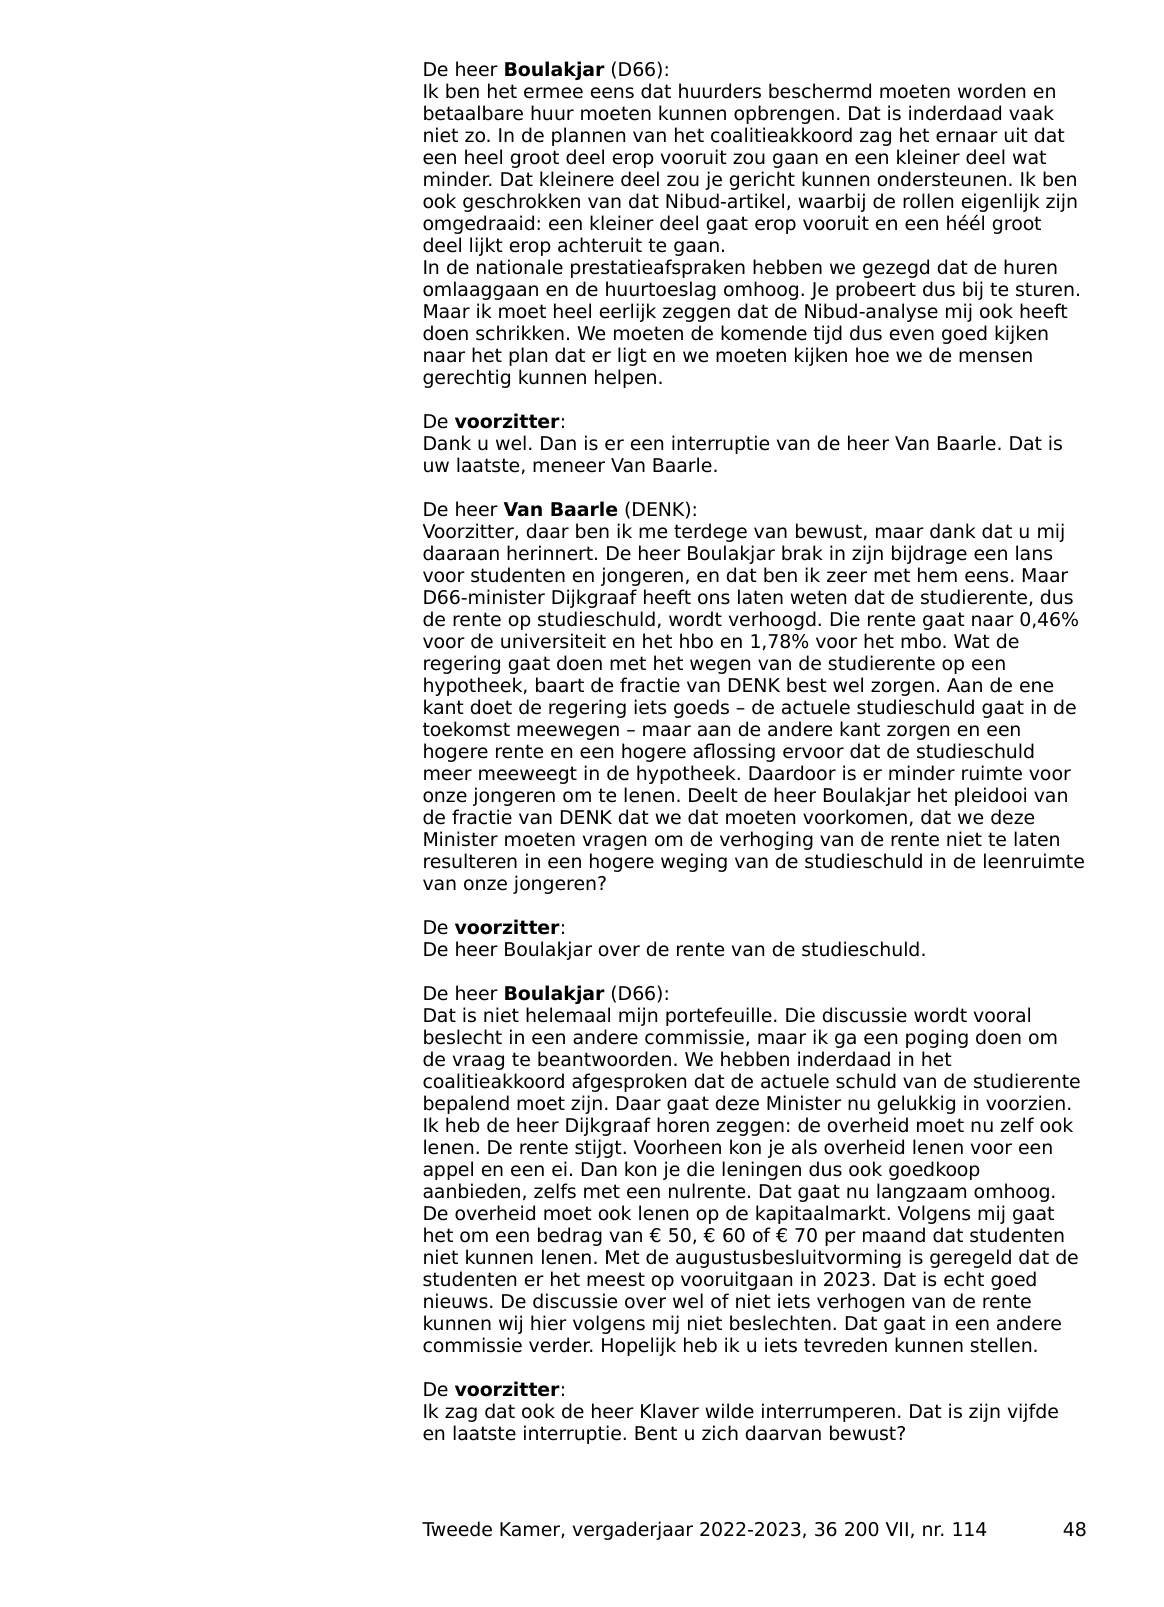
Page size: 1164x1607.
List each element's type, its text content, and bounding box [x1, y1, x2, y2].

text De heer Boulakjar (D66): [422, 983, 1087, 1005]
text Dat is niet helemaal mijn portefeuille. Die discussie wordt vooral beslecht in een andere commissie, maar ik ga een poging doen om de vraag te beantwoorden. We hebben inderdaad in het coalitieakkoord afgesproken dat de actuele schuld van de studierente bepalend moet zijn. Daar gaat deze Minister nu gelukkig in voorzien. Ik heb de heer Dijkgraaf horen zeggen: de overheid moet nu zelf ook lenen. De rente stijgt. Voorheen kon je als overheid lenen voor een appel en een ei. Dan kon je die leningen dus ook goedkoop aanbieden, zelfs met een nulrente. Dat gaat nu langzaam omhoog. De overheid moet ook lenen op de kapitaalmarkt. Volgens mij gaat het om een bedrag van € 50, € 60 of € 70 per maand dat studenten niet kunnen lenen. Met de augustusbesluitvorming is geregeld dat de studenten er het meest op vooruitgaan in 2023. Dat is echt goed nieuws. De discussie over wel of niet iets verhogen van de rente kunnen wij hier volgens mij niet beslechten. Dat gaat in een andere commissie verder. Hopelijk heb ik u iets tevreden kunnen stellen. [422, 1005, 1087, 1357]
text Ik zag dat ook de heer Klaver wilde interrumperen. Dat is zijn vijfde en laatste interruptie. Bent u zich daarvan bewust? [422, 1401, 1087, 1445]
text De heer Van Baarle (DENK): [422, 499, 1087, 521]
text De heer Boulakjar over de rente van de studieschuld. [422, 939, 1087, 961]
text Ik ben het ermee eens dat huurders beschermd moeten worden en betaalbare huur moeten kunnen opbrengen. Dat is inderdaad vaak niet zo. In de plannen van het coalitieakkoord zag het ernaar uit dat een heel groot deel erop vooruit zou gaan en een kleiner deel wat minder. Dat kleinere deel zou je gericht kunnen ondersteunen. Ik ben ook geschrokken van dat Nibud-artikel, waarbij de rollen eigenlijk zijn omgedraaid: een kleiner deel gaat erop vooruit en een héél groot deel lijkt erop achteruit te gaan. [422, 81, 1087, 257]
text De heer Boulakjar (D66): [422, 59, 1087, 81]
text In de nationale prestatieafspraken hebben we gezegd dat de huren omlaaggaan en de huurtoeslag omhoog. Je probeert dus bij te sturen. Maar ik moet heel eerlijk zeggen dat de Nibud-analyse mij ook heeft doen schrikken. We moeten de komende tijd dus even goed kijken naar het plan dat er ligt en we moeten kijken hoe we de mensen gerechtig kunnen helpen. [422, 257, 1087, 389]
text De voorzitter: [422, 411, 1087, 433]
text De voorzitter: [422, 1379, 1087, 1401]
text De voorzitter: [422, 917, 1087, 939]
text Voorzitter, daar ben ik me terdege van bewust, maar dank dat u mij daaraan herinnert. De heer Boulakjar brak in zijn bijdrage een lans voor studenten en jongeren, en dat ben ik zeer met hem eens. Maar D66-minister Dijkgraaf heeft ons laten weten dat de studierente, dus de rente op studieschuld, wordt verhoogd. Die rente gaat naar 0,46% voor de universiteit en het hbo en 1,78% voor het mbo. Wat de regering gaat doen met het wegen van de studierente op een hypotheek, baart de fractie van DENK best wel zorgen. Aan de ene kant doet de regering iets goeds – de actuele studieschuld gaat in de toekomst meewegen – maar aan de andere kant zorgen en een hogere rente en een hogere aflossing ervoor dat de studieschuld meer meeweegt in de hypotheek. Daardoor is er minder ruimte voor onze jongeren om te lenen. Deelt de heer Boulakjar het pleidooi van de fractie van DENK dat we dat moeten voorkomen, dat we deze Minister moeten vragen om de verhoging van de rente niet te laten resulteren in een hogere weging van de studieschuld in de leenruimte van onze jongeren? [422, 521, 1087, 895]
text Dank u wel. Dan is er een interruptie van de heer Van Baarle. Dat is uw laatste, meneer Van Baarle. [422, 433, 1087, 477]
